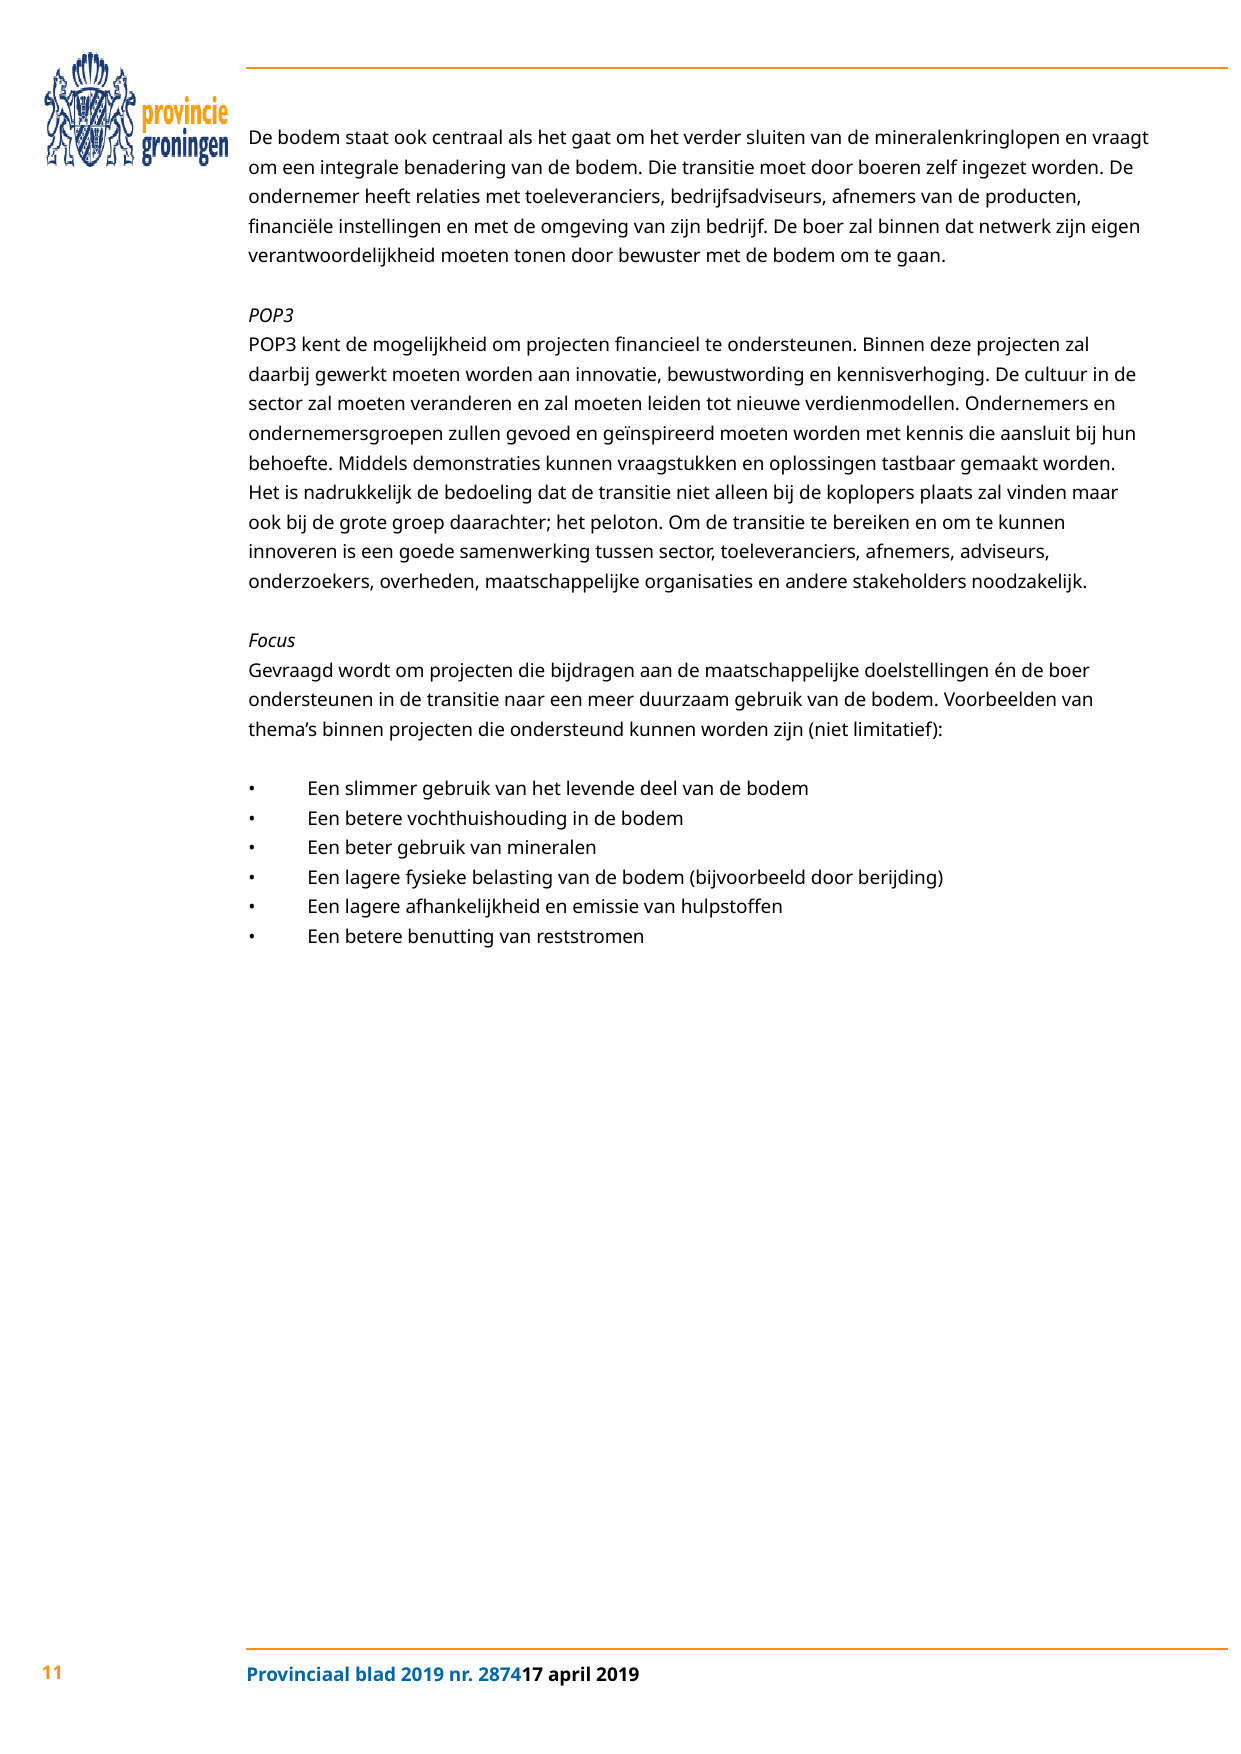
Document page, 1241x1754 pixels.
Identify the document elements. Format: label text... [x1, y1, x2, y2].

list Een beter gebruik van mineralen [248, 834, 1152, 860]
list Een betere vochthuishouding in de bodem [248, 805, 1152, 831]
picture [41, 47, 231, 172]
list Een betere benutting van reststromen [248, 923, 1152, 949]
list Een slimmer gebruik van het levende deel van de bodem [248, 775, 1152, 801]
text POP3 [248, 302, 1152, 328]
text Focus [248, 627, 1152, 653]
list Een lagere fysieke belasting van de bodem (bijvoorbeeld door berijding) [248, 864, 1152, 890]
text Gevraagd wordt om projecten die bijdragen aan de maatschappelijke doelstellingen én de boer ondersteunen in de transitie naar een meer duurzaam gebruik van de bodem. Voorbeelden van thema’s binnen projecten die ondersteund kunnen worden zijn (niet limitatief): [248, 657, 1152, 742]
text De bodem staat ook centraal als het gaat om het verder sluiten van de mineralenkringlopen en vraagt om een integrale benadering van de bodem. Die transitie moet door boeren zelf ingezet worden. De ondernemer heeft relaties met toeleveranciers, bedrijfsadviseurs, afnemers van de producten, financiële instellingen en met de omgeving van zijn bedrijf. De boer zal binnen dat netwerk zijn eigen verantwoordelijkheid moeten tonen door bewuster met de bodem om te gaan. [248, 124, 1152, 268]
list Een lagere afhankelijkheid en emissie van hulpstoffen [248, 893, 1152, 919]
text POP3 kent de mogelijkheid om projecten financieel te ondersteunen. Binnen deze projecten zal daarbij gewerkt moeten worden aan innovatie, bewustwording en kennisverhoging. De cultuur in de sector zal moeten veranderen en zal moeten leiden tot nieuwe verdienmodellen. Ondernemers en ondernemersgroepen zullen gevoed en geïnspireerd moeten worden met kennis die aansluit bij hun behoefte. Middels demonstraties kunnen vraagstukken en oplossingen tastbaar gemaakt worden. Het is nadrukkelijk de bedoeling dat de transitie niet alleen bij de koplopers plaats zal vinden maar ook bij de grote groep daarachter; het peloton. Om de transitie te bereiken en om te kunnen innoveren is een goede samenwerking tussen sector, toeleveranciers, afnemers, adviseurs, onderzoekers, overheden, maatschappelijke organisaties en andere stakeholders noodzakelijk. [248, 331, 1152, 594]
